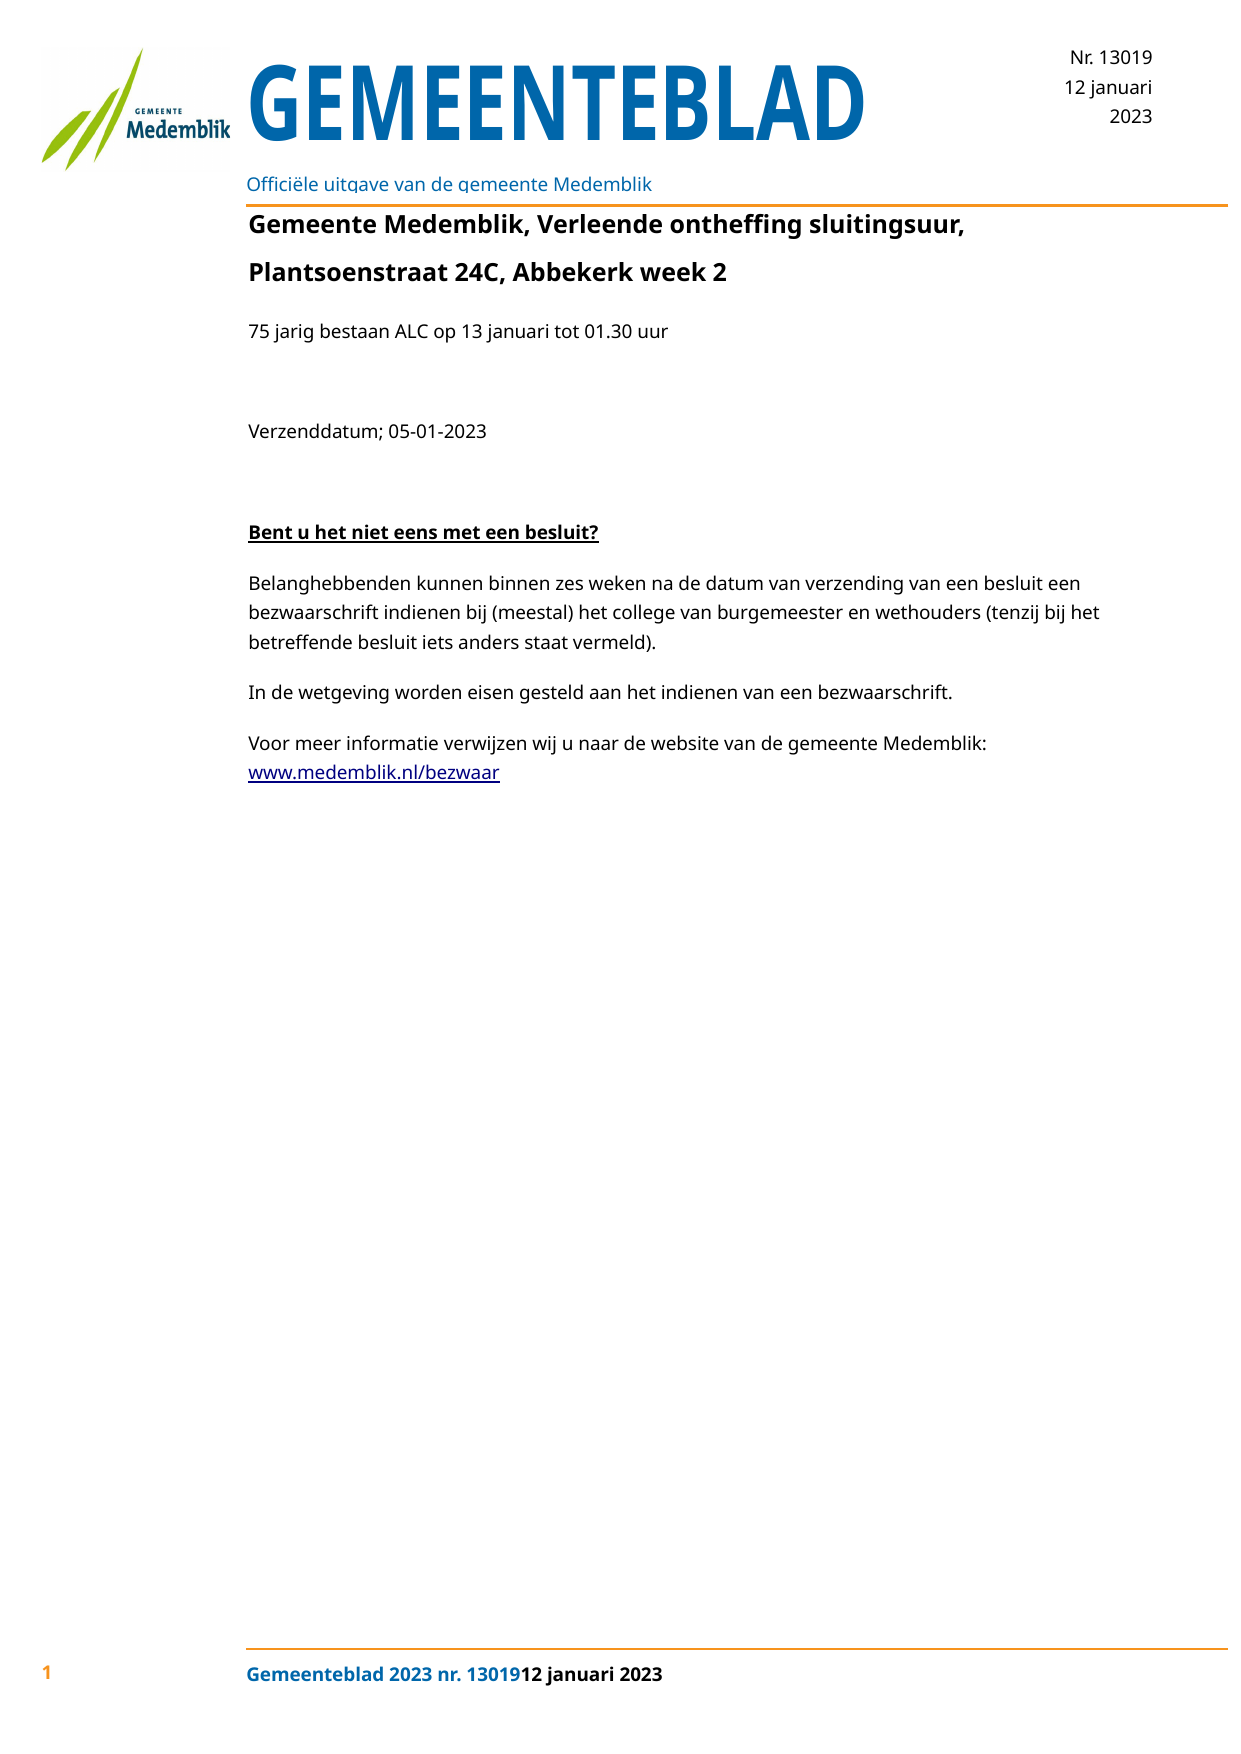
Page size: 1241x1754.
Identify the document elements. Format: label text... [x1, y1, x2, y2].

text In de wetgeving worden eisen gesteld aan het indienen van een bezwaarschrift. [248, 679, 1152, 705]
text 75 jarig bestaan ALC op 13 januari tot 01.30 uur [248, 318, 1152, 344]
text Voor meer informatie verwijzen wij u naar de website van de gemeente Medemblik: www.medemblik.nl/bezwaar [248, 730, 1152, 785]
text Bent u het niet eens met een besluit? [248, 519, 1152, 545]
text Verzenddatum; 05-01-2023 [248, 419, 1152, 444]
text Belanghebbenden kunnen binnen zes weken na de datum van verzending van een besluit een bezwaarschrift indienen bij (meestal) het college van burgemeester en wethouders (tenzij bij het betreffende besluit iets anders staat vermeld). [248, 570, 1152, 655]
text Gemeente Medemblik, Verleende ontheffing sluitingsuur, Plantsoenstraat 24C, Abbekerk week 2 [248, 207, 1152, 288]
picture [41, 47, 231, 172]
